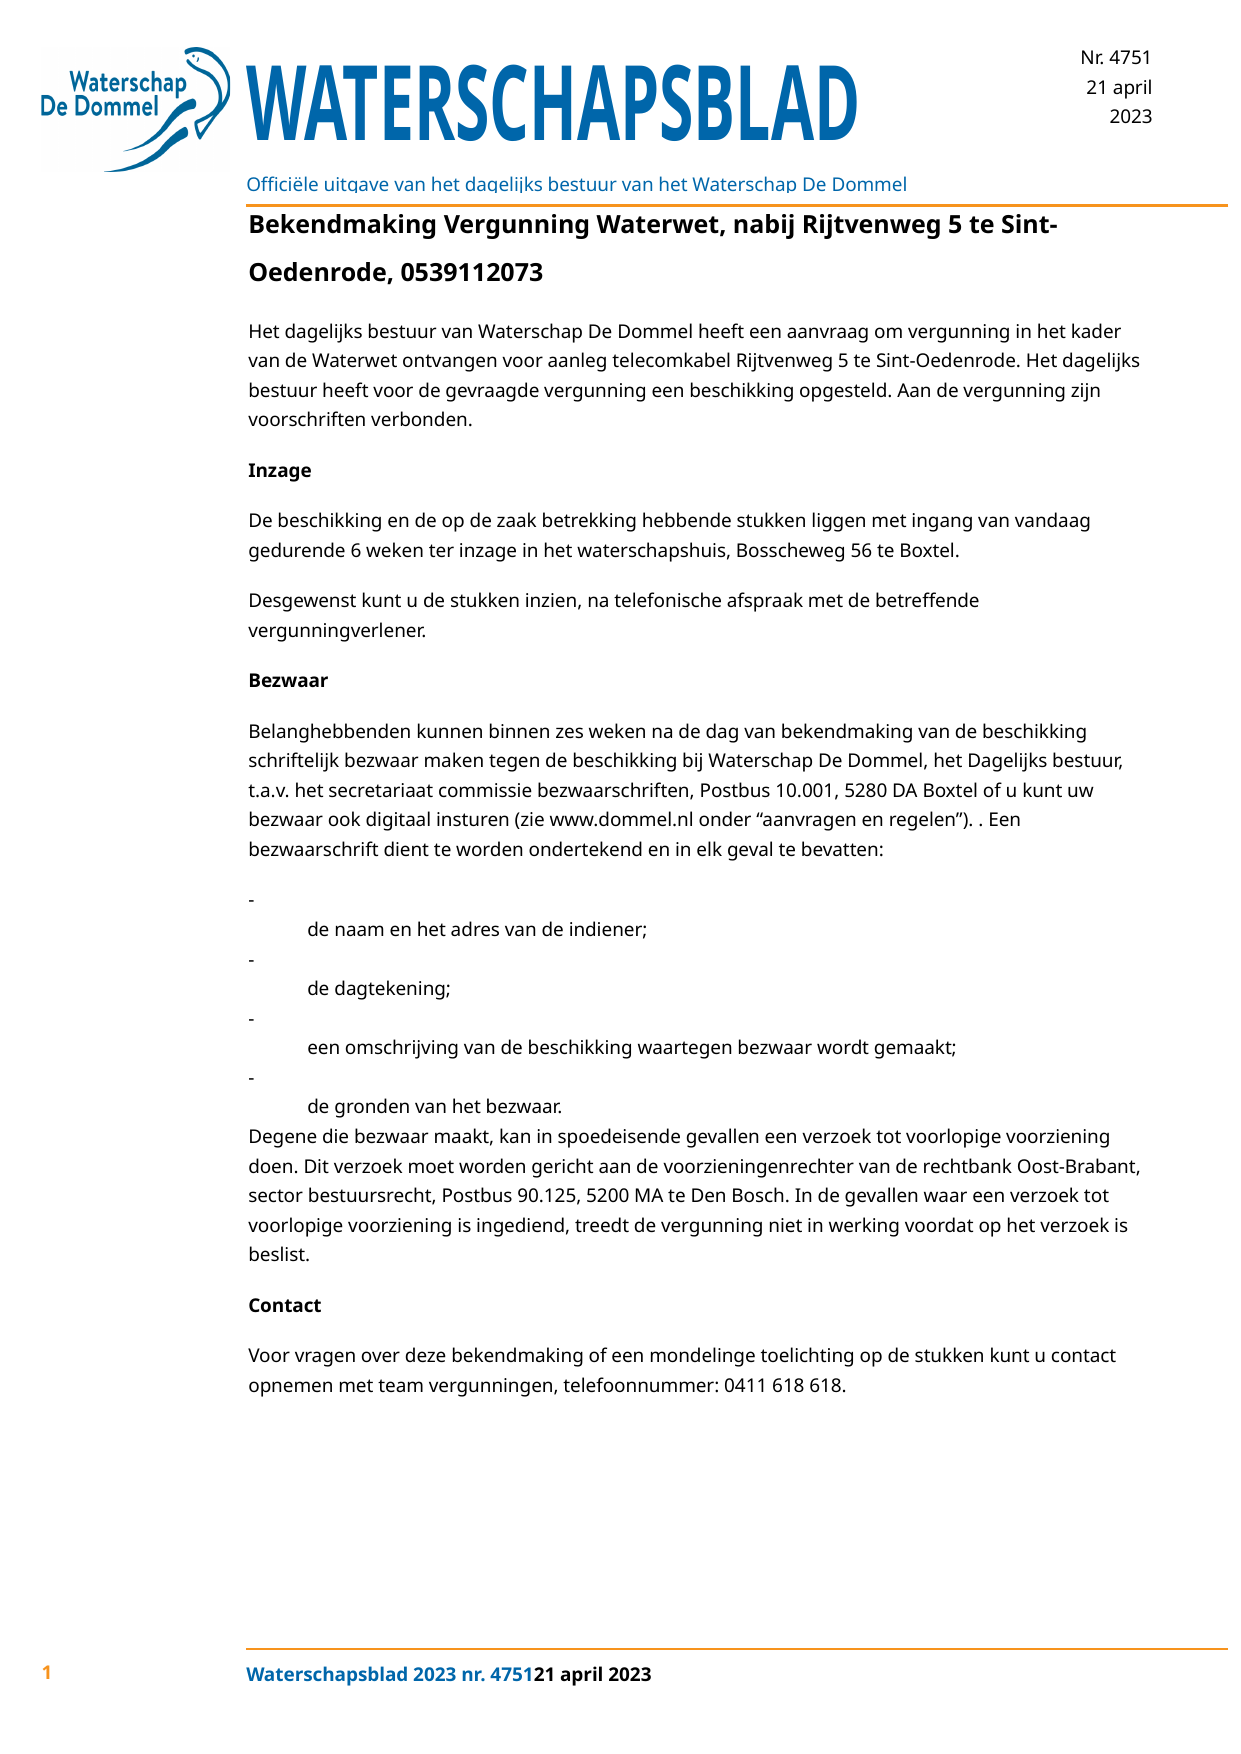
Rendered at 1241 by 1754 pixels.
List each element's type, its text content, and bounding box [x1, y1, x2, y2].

text Het dagelijks bestuur van Waterschap De Dommel heeft een aanvraag om vergunning in het kader van de Waterwet ontvangen voor aanleg telecomkabel Rijtvenweg 5 te Sint-Oedenrode. Het dagelijks bestuur heeft voor de gevraagde vergunning een beschikking opgesteld. Aan de vergunning zijn voorschriften verbonden. [248, 318, 1152, 432]
picture [45, 99, 51, 111]
picture [41, 47, 231, 172]
list een omschrijving van de beschikking waartegen bezwaar wordt gemaakt; [248, 1034, 1152, 1060]
picture [198, 118, 210, 131]
text Bezwaar [248, 667, 1152, 693]
list de naam en het adres van de indiener; [248, 916, 1152, 942]
text Voor vragen over deze bekendmaking of een mondelinge toelichting op de stukken kunt u contact opnemen met team vergunningen, telefoonnummer: 0411 618 618. [248, 1342, 1152, 1398]
text De beschikking en de op de zaak betrekking hebbende stukken liggen met ingang van vandaag gedurende 6 weken ter inzage in het waterschapshuis, Bosscheweg 56 te Boxtel. [248, 507, 1152, 563]
text Belanghebbenden kunnen binnen zes weken na de dag van bekendmaking van de beschikking schriftelijk bezwaar maken tegen de beschikking bij Waterschap De Dommel, het Dagelijks bestuur, t.a.v. het secretariaat commissie bezwaarschriften, Postbus 10.001, 5280 DA Boxtel of u kunt uw bezwaar ook digitaal insturen (zie www.dommel.nl onder “aanvragen en regelen”). . Een bezwaarschrift dient te worden ondertekend en in elk geval te bevatten: [248, 718, 1152, 862]
text Desgewenst kunt u de stukken inzien, na telefonische afspraak met de betreffende vergunningverlener. [248, 587, 1152, 643]
text Degene die bezwaar maakt, kan in spoedeisende gevallen een verzoek tot voorlopige voorziening doen. Dit verzoek moet worden gericht aan de voorzieningenrechter van de rechtbank Oost-Brabant, sector bestuursrecht, Postbus 90.125, 5200 MA te Den Bosch. In de gevallen waar een verzoek tot voorlopige voorziening is ingediend, treedt de vergunning niet in werking voordat op het verzoek is beslist. [248, 1123, 1152, 1267]
list de gronden van het bezwaar. [248, 1094, 1152, 1119]
text Inzage [248, 457, 1152, 483]
text Bekendmaking Vergunning Waterwet, nabij Rijtvenweg 5 te Sint-Oedenrode, 0539112073 [248, 207, 1152, 288]
text Contact [248, 1292, 1152, 1318]
picture [204, 47, 231, 76]
list de dagtekening; [248, 975, 1152, 1001]
